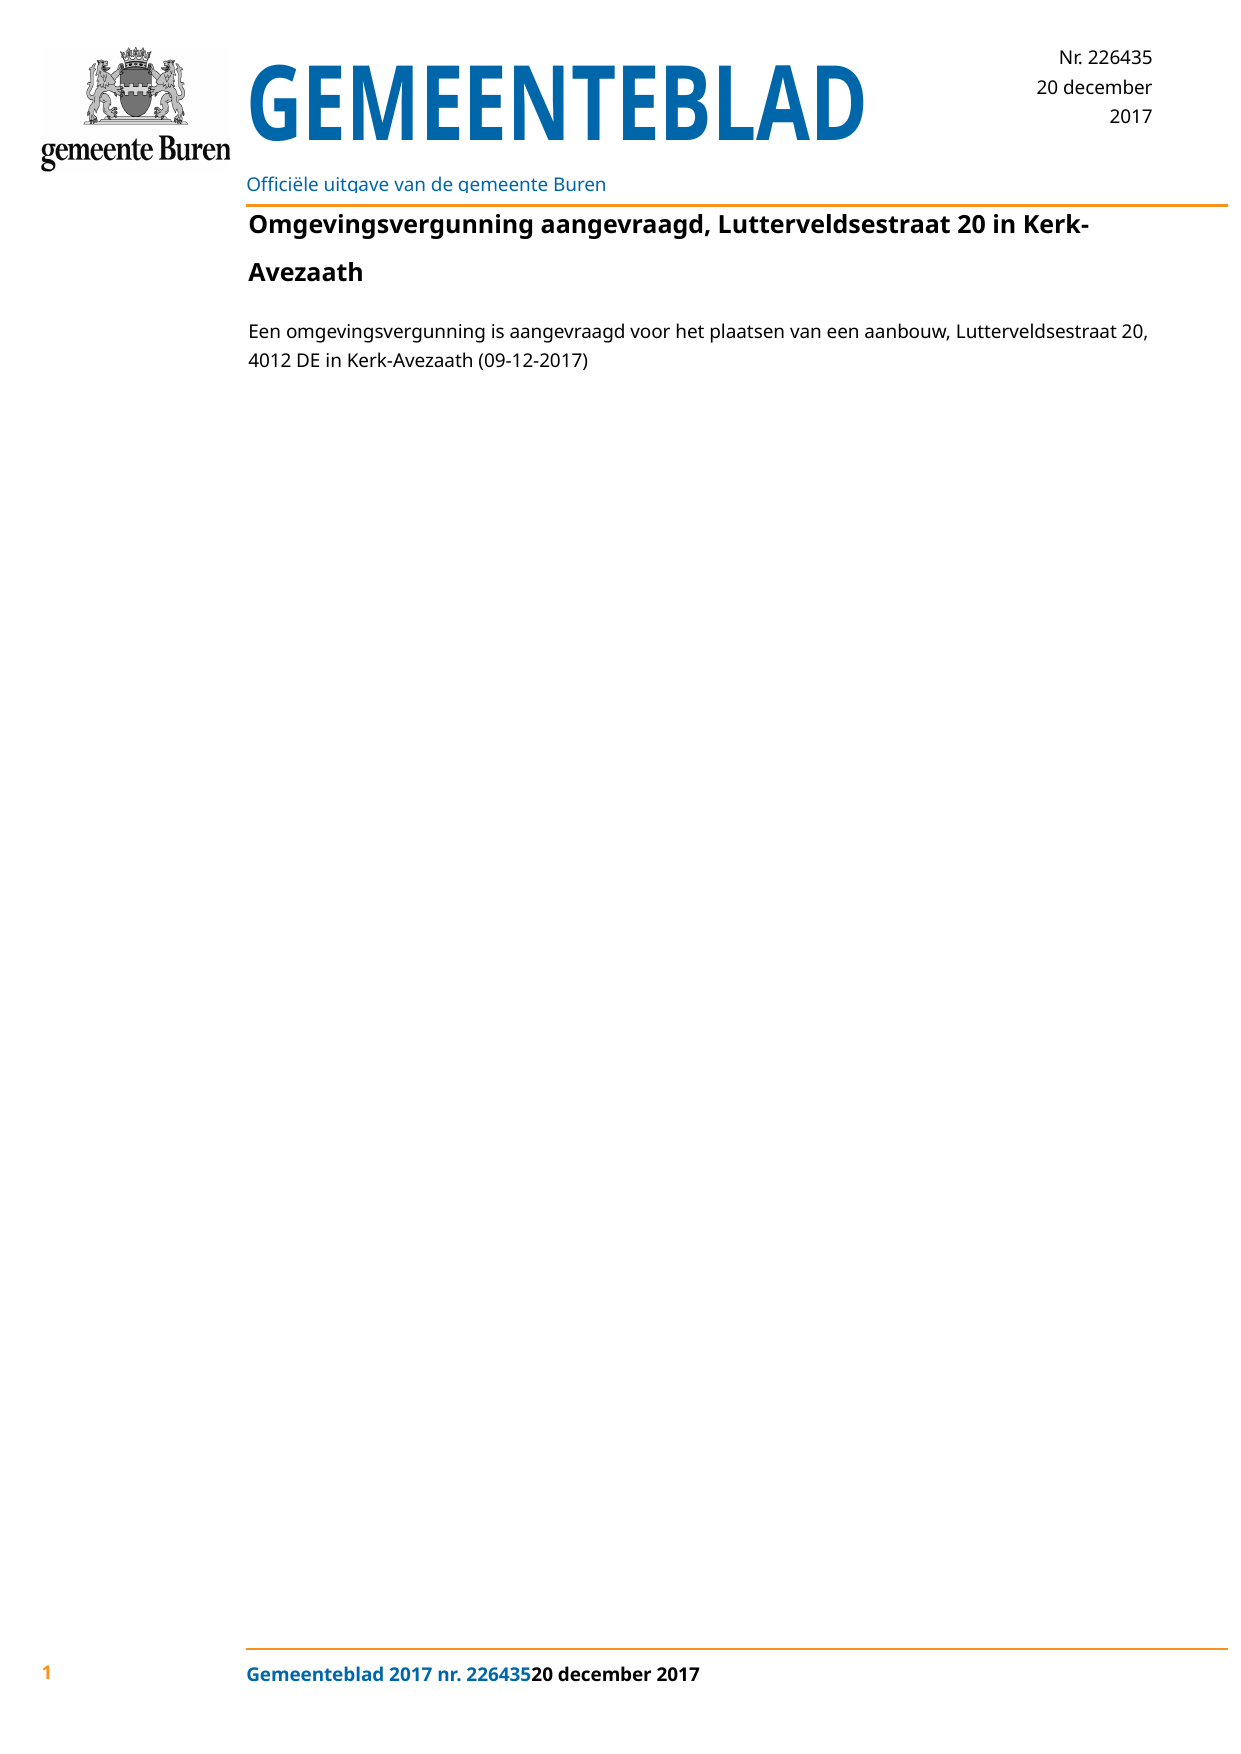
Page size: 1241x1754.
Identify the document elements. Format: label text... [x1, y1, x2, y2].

text Een omgevingsvergunning is aangevraagd voor het plaatsen van een aanbouw, Lutterveldsestraat 20, 4012 DE in Kerk-Avezaath (09-12-2017) [248, 318, 1152, 373]
text Omgevingsvergunning aangevraagd, Lutterveldsestraat 20 in Kerk-Avezaath [248, 207, 1152, 288]
picture [41, 47, 231, 172]
